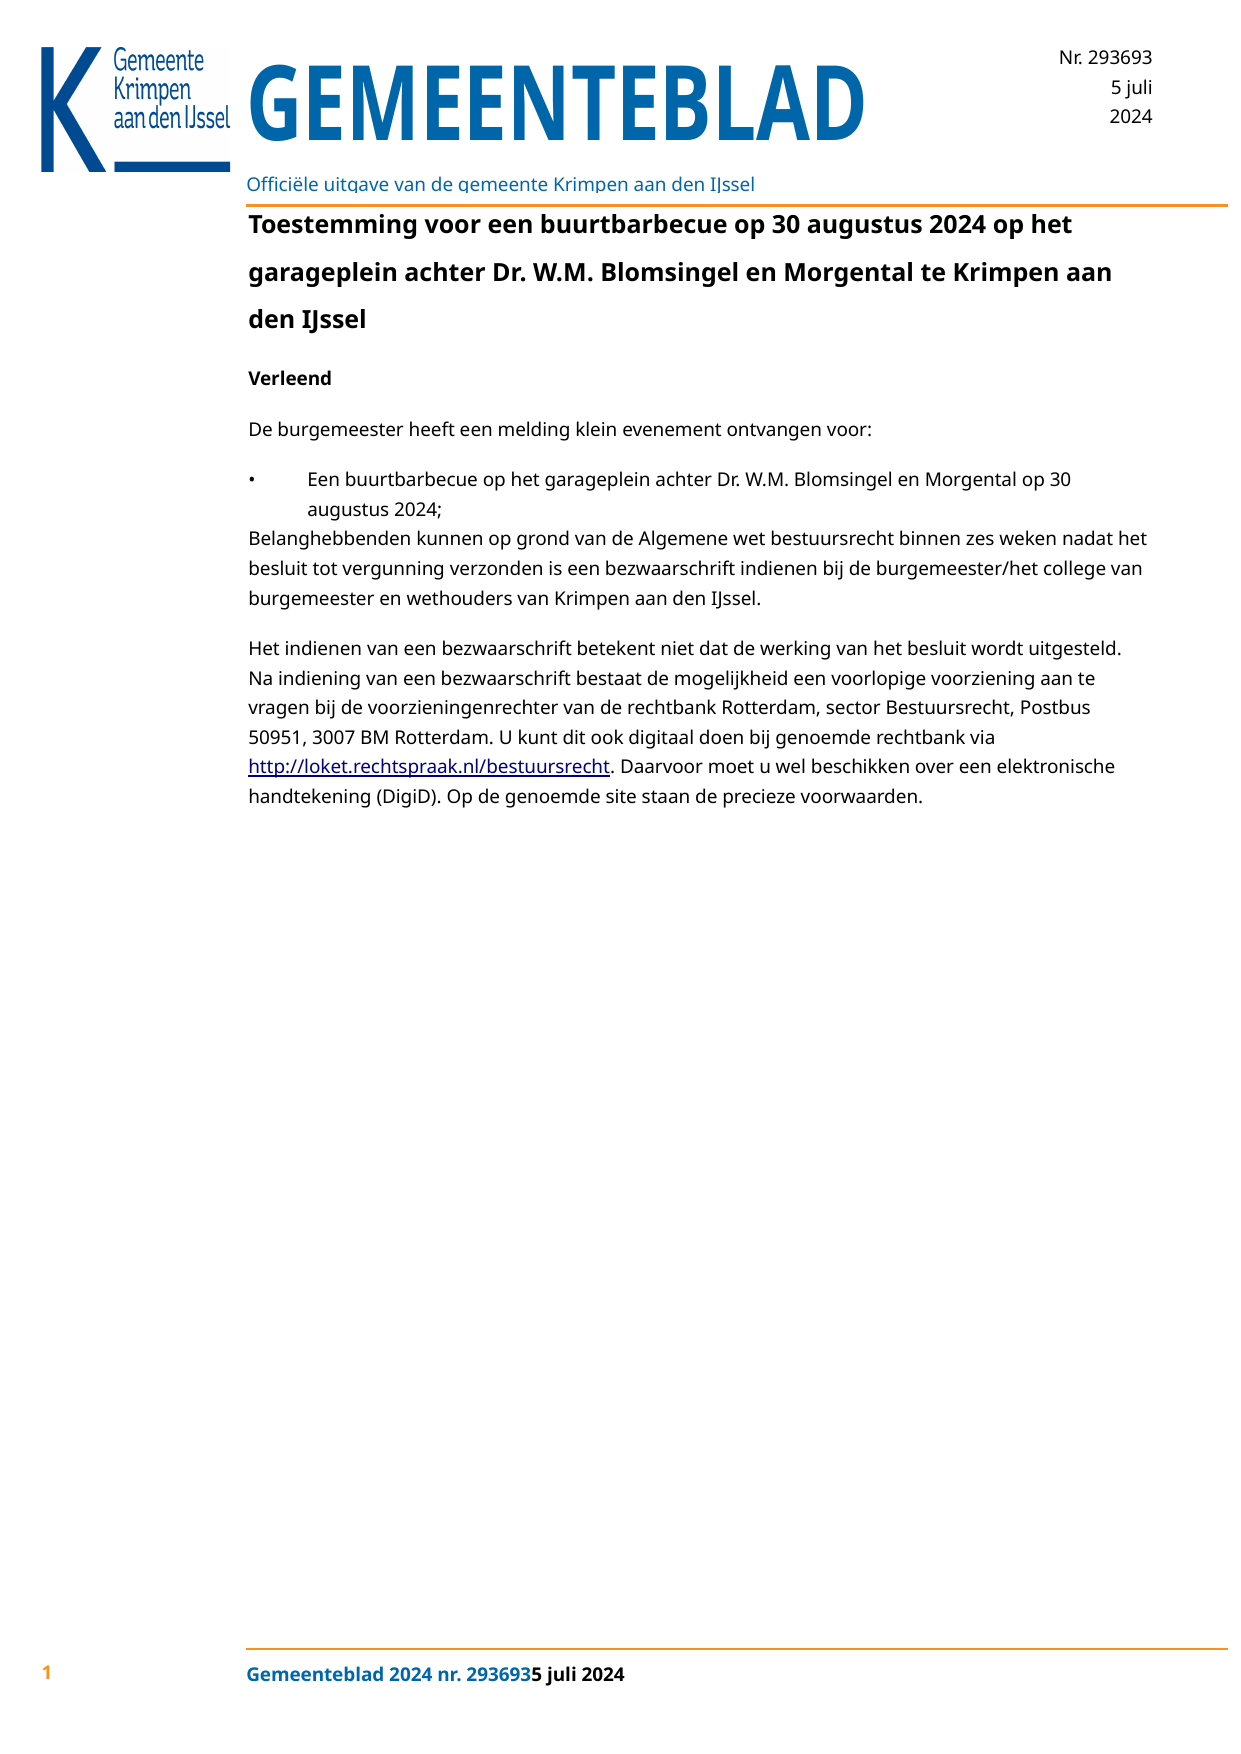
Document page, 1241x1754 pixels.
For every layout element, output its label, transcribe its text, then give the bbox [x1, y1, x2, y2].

text Toestemming voor een buurtbarbecue op 30 augustus 2024 op het garageplein achter Dr. W.M. Blomsingel en Morgental te Krimpen aan den IJssel [248, 207, 1152, 336]
text Verleend [248, 366, 1152, 391]
text Het indienen van een bezwaarschrift betekent niet dat de werking van het besluit wordt uitgesteld. Na indiening van een bezwaarschrift bestaat de mogelijkheid een voorlopige voorziening aan te vragen bij de voorzieningenrechter van de rechtbank Rotterdam, sector Bestuursrecht, Postbus 50951, 3007 BM Rotterdam. U kunt dit ook digitaal doen bij genoemde rechtbank via http://loket.rechtspraak.nl/bestuursrecht. Daarvoor moet u wel beschikken over een elektronische handtekening (DigiD). Op de genoemde site staan de precieze voorwaarden. [248, 635, 1152, 809]
text Belanghebbenden kunnen op grond van de Algemene wet bestuursrecht binnen zes weken nadat het besluit tot vergunning verzonden is een bezwaarschrift indienen bij de burgemeester/het college van burgemeester en wethouders van Krimpen aan den IJssel. [248, 526, 1152, 610]
text De burgemeester heeft een melding klein evenement ontvangen voor: [248, 416, 1152, 442]
picture [41, 47, 231, 172]
list Een buurtbarbecue op het garageplein achter Dr. W.M. Blomsingel en Morgental op 30 augustus 2024; [248, 466, 1152, 522]
